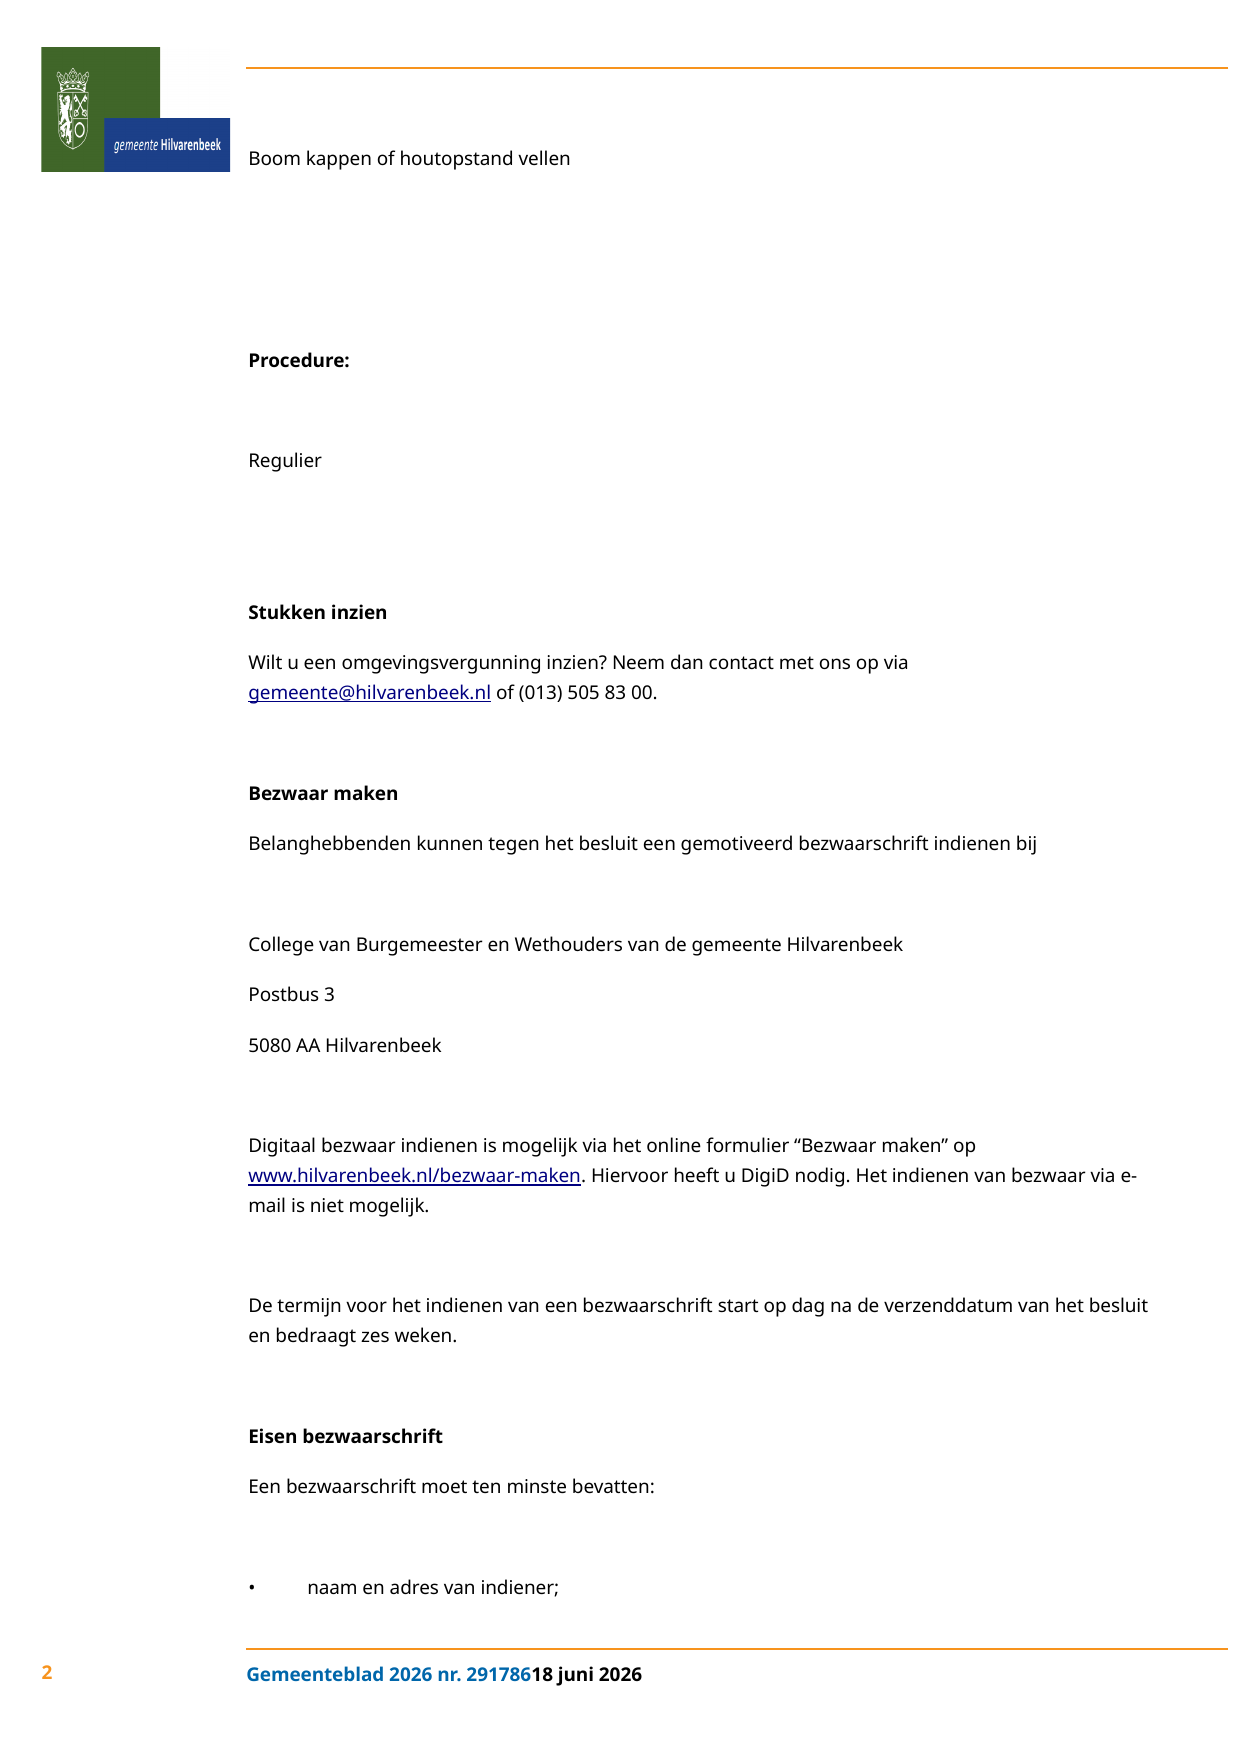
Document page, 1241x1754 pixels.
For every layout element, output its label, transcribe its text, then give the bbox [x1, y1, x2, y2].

picture [41, 47, 231, 172]
text Postbus 3 [248, 981, 1152, 1007]
text Belanghebbenden kunnen tegen het besluit een gemotiveerd bezwaarschrift indienen bij [248, 830, 1152, 856]
text College van Burgemeester en Wethouders van de gemeente Hilvarenbeek [248, 931, 1152, 957]
text Procedure: [248, 347, 1152, 373]
list naam en adres van indiener; [248, 1574, 1152, 1600]
text Eisen bezwaarschrift [248, 1423, 1152, 1449]
text De termijn voor het indienen van een bezwaarschrift start op dag na de verzenddatum van het besluit en bedraagt zes weken. [248, 1293, 1152, 1348]
text Digitaal bezwaar indienen is mogelijk via het online formulier “Bezwaar maken” op www.hilvarenbeek.nl/bezwaar-maken. Hiervoor heeft u DigiD nodig. Het indienen van bezwaar via e-mail is niet mogelijk. [248, 1133, 1152, 1218]
text 5080 AA Hilvarenbeek [248, 1032, 1152, 1058]
text Bezwaar maken [248, 780, 1152, 806]
text Regulier [248, 448, 1152, 473]
text Boom kappen of houtopstand vellen [248, 145, 1152, 171]
text Wilt u een omgevingsvergunning inzien? Neem dan contact met ons op via gemeente@hilvarenbeek.nl of (013) 505 83 00. [248, 649, 1152, 705]
text Een bezwaarschrift moet ten minste bevatten: [248, 1473, 1152, 1499]
text Stukken inzien [248, 599, 1152, 625]
